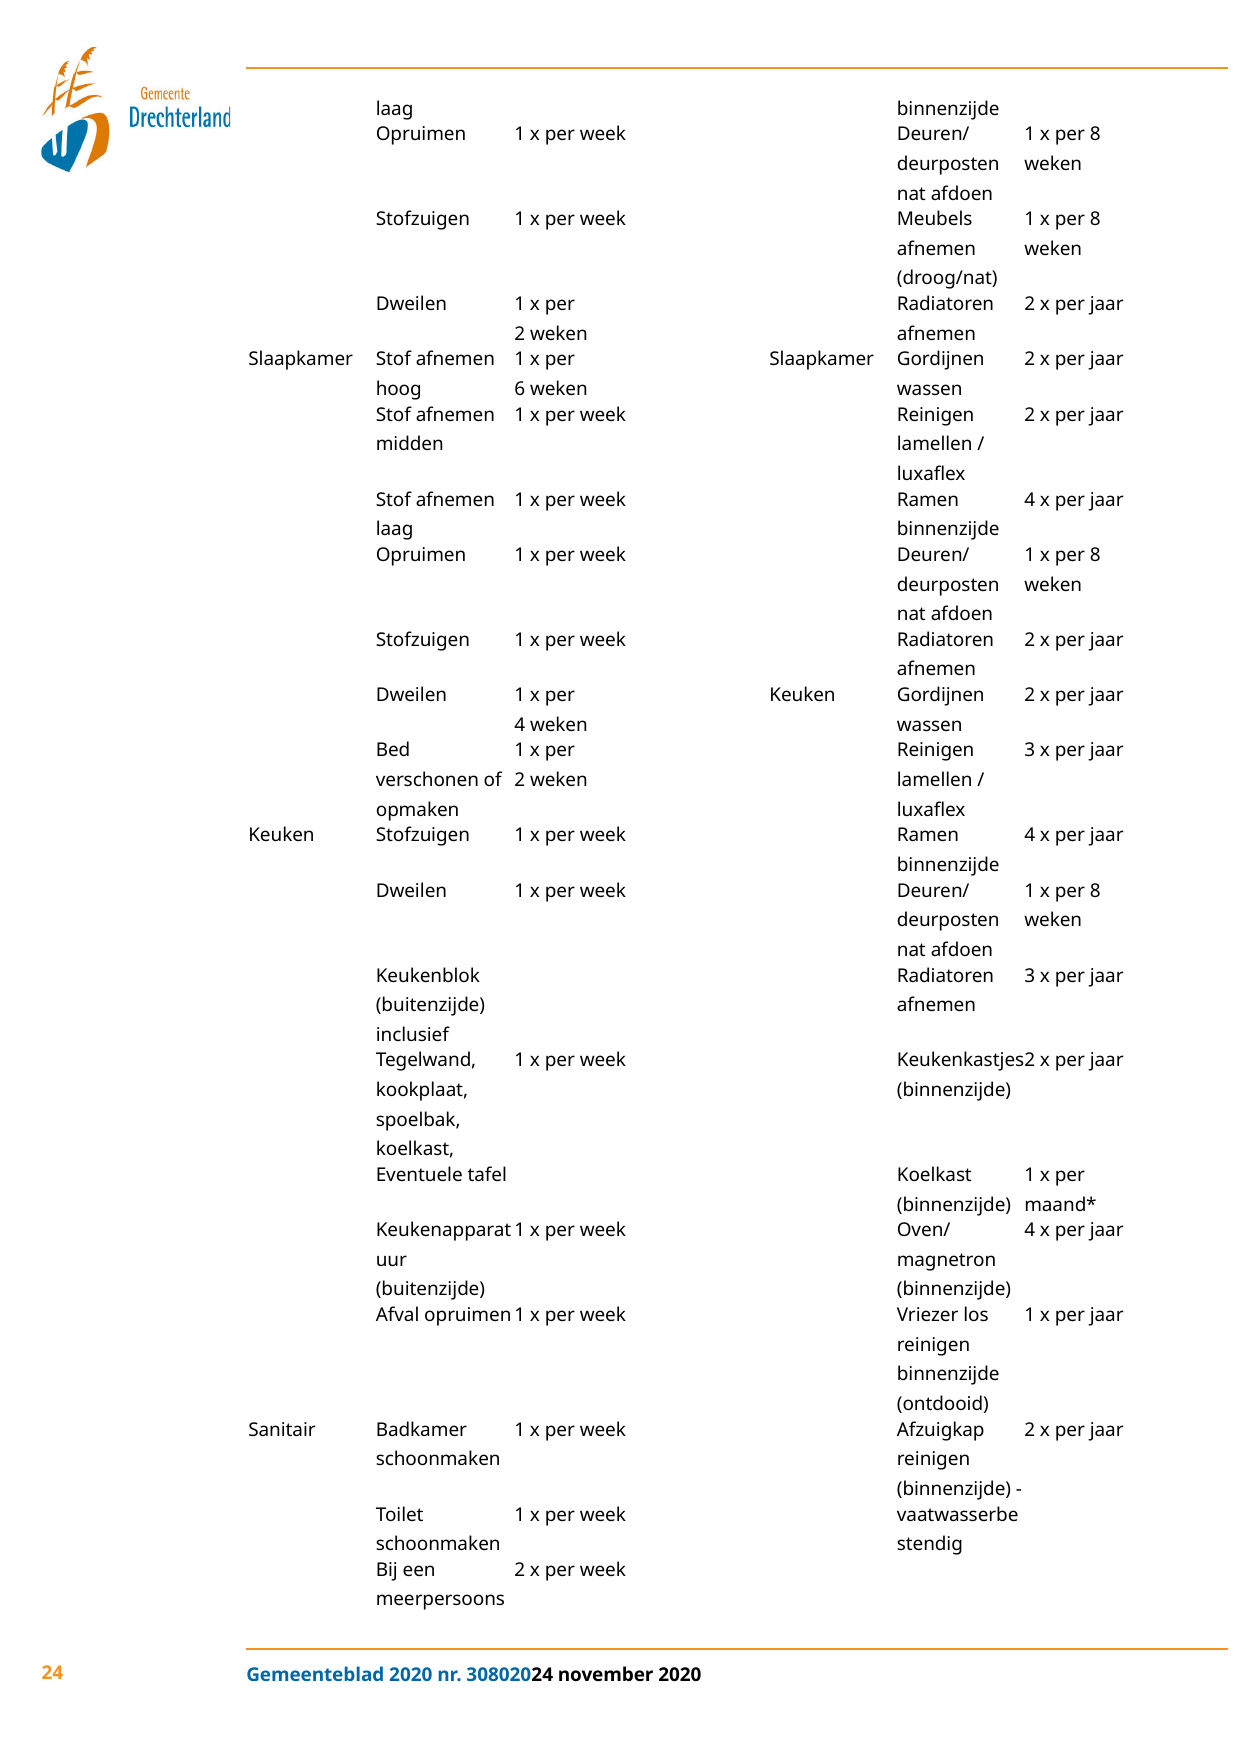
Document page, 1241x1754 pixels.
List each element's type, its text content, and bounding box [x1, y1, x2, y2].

table_cell 3 x per jaar [1024, 962, 1152, 1047]
table_cell Dweilen [376, 290, 514, 346]
table_cell [642, 401, 769, 486]
table_cell 4 x per jaar [1024, 822, 1152, 877]
table_cell [248, 737, 376, 822]
table_cell [642, 1556, 769, 1611]
table_cell 1 x per week [514, 1301, 642, 1416]
table_cell 1 x per week [514, 1501, 642, 1556]
table_cell [769, 1556, 897, 1611]
table_cell 1 x per week [514, 626, 642, 681]
table_cell Tegelwand, kookplaat, spoelbak, koelkast, [376, 1047, 514, 1161]
table_cell 1 x per 2 weken [514, 737, 642, 822]
table_cell [769, 877, 897, 962]
table_cell [642, 962, 769, 1047]
table_cell 1 x per 8 weken [1024, 205, 1152, 290]
table_cell vaatwasserbestendig [897, 1501, 1024, 1556]
table_cell 1 x per 8 weken [1024, 541, 1152, 626]
table_cell 2 x per jaar [1024, 1416, 1152, 1501]
table_cell [248, 1161, 376, 1216]
table_cell [248, 877, 376, 962]
table_cell Stofzuigen [376, 205, 514, 290]
table_cell 2 x per jaar [1024, 681, 1152, 737]
table_cell Opruimen [376, 121, 514, 205]
table_cell [769, 626, 897, 681]
table_cell Oven/magnetron (binnenzijde) [897, 1216, 1024, 1301]
picture [226, 115, 231, 124]
table_cell Koelkast (binnenzijde) [897, 1161, 1024, 1216]
table_cell [248, 486, 376, 541]
table_cell Slaapkamer [769, 346, 897, 401]
table_cell [514, 962, 642, 1047]
table_cell Keukenapparatuur (buitenzijde) [376, 1216, 514, 1301]
table_cell Afval opruimen [376, 1301, 514, 1416]
table_cell [769, 822, 897, 877]
table_cell [642, 121, 769, 205]
table_cell [897, 1556, 1024, 1611]
table_cell [248, 1501, 376, 1556]
table_cell 2 x per jaar [1024, 1047, 1152, 1161]
table_cell 3 x per jaar [1024, 737, 1152, 822]
table_cell Dweilen [376, 877, 514, 962]
table_cell 1 x per maand* [1024, 1161, 1152, 1216]
table_cell Badkamer schoonmaken [376, 1416, 514, 1501]
table_cell 1 x per 2 weken [514, 290, 642, 346]
table_cell [248, 401, 376, 486]
table_cell Deuren/deurposten nat afdoen [897, 877, 1024, 962]
table_cell Ramen binnenzijde [897, 822, 1024, 877]
table_cell Keukenblok (buitenzijde) inclusief [376, 962, 514, 1047]
table_cell 1 x per 6 weken [514, 346, 642, 401]
table_cell [248, 541, 376, 626]
table_cell Keuken [769, 681, 897, 737]
table_cell Keukenkastjes (binnenzijde) [897, 1047, 1024, 1161]
table_cell Reinigen lamellen / luxaflex [897, 401, 1024, 486]
table_cell 1 x per week [514, 877, 642, 962]
table_cell [642, 205, 769, 290]
table_cell [1024, 1501, 1152, 1556]
table_cell [642, 486, 769, 541]
table_cell 1 x per 8 weken [1024, 121, 1152, 205]
table_cell 1 x per week [514, 205, 642, 290]
table_cell Reinigen lamellen / luxaflex [897, 737, 1024, 822]
table_cell [514, 1161, 642, 1216]
table_cell 1 x per week [514, 1416, 642, 1501]
table_cell [642, 681, 769, 737]
table_cell [642, 1301, 769, 1416]
table_cell 1 x per week [514, 1216, 642, 1301]
table_cell [642, 877, 769, 962]
table_cell 1 x per 4 weken [514, 681, 642, 737]
table_cell [642, 737, 769, 822]
table_cell [248, 681, 376, 737]
table_cell Gordijnen wassen [897, 346, 1024, 401]
table_cell 2 x per jaar [1024, 346, 1152, 401]
table_cell [248, 1216, 376, 1301]
table_cell [769, 962, 897, 1047]
table_cell Slaapkamer [248, 346, 376, 401]
table_cell Deuren/deurposten nat afdoen [897, 541, 1024, 626]
table_cell Radiatoren afnemen [897, 290, 1024, 346]
table_cell Toilet schoonmaken [376, 1501, 514, 1556]
table_cell Meubels afnemen (droog/nat) [897, 205, 1024, 290]
table_cell [642, 346, 769, 401]
table_cell [642, 822, 769, 877]
table_cell laag [376, 95, 514, 121]
table_cell [769, 401, 897, 486]
table_cell [642, 290, 769, 346]
table_cell Deuren/deurposten nat afdoen [897, 121, 1024, 205]
table_cell [769, 1161, 897, 1216]
table_cell [248, 290, 376, 346]
table_cell Stofzuigen [376, 626, 514, 681]
table_cell Keuken [248, 822, 376, 877]
table_cell [514, 95, 642, 121]
picture [41, 47, 231, 172]
table_cell binnenzijde [897, 95, 1024, 121]
table_cell 1 x per week [514, 822, 642, 877]
table_cell 1 x per week [514, 541, 642, 626]
table_cell [769, 290, 897, 346]
table_cell 2 x per week [514, 1556, 642, 1611]
table_cell Bed verschonen of opmaken [376, 737, 514, 822]
table_cell 1 x per jaar [1024, 1301, 1152, 1416]
table_cell [1024, 1556, 1152, 1611]
table_cell [642, 1416, 769, 1501]
table_cell [248, 1047, 376, 1161]
table_cell [769, 1501, 897, 1556]
table_cell Dweilen [376, 681, 514, 737]
table_cell [1024, 95, 1152, 121]
table_cell 1 x per week [514, 401, 642, 486]
table_cell Stofzuigen [376, 822, 514, 877]
table_cell 1 x per week [514, 1047, 642, 1161]
table_cell [248, 205, 376, 290]
table_cell [769, 95, 897, 121]
table_cell [769, 1416, 897, 1501]
table_cell 1 x per 8 weken [1024, 877, 1152, 962]
table_cell Bij een meerpersoons [376, 1556, 514, 1611]
table_cell [248, 962, 376, 1047]
table_cell Sanitair [248, 1416, 376, 1501]
table_cell 4 x per jaar [1024, 1216, 1152, 1301]
table_cell Opruimen [376, 541, 514, 626]
table_cell [769, 1301, 897, 1416]
table_cell Radiatoren afnemen [897, 962, 1024, 1047]
table_cell [642, 626, 769, 681]
table_cell [248, 121, 376, 205]
table_cell Afzuigkap reinigen (binnenzijde) - [897, 1416, 1024, 1501]
table_cell [769, 1047, 897, 1161]
table_cell [642, 541, 769, 626]
table_cell 2 x per jaar [1024, 401, 1152, 486]
table_cell Stof afnemen hoog [376, 346, 514, 401]
table_cell [642, 1047, 769, 1161]
table_cell [769, 486, 897, 541]
table_cell Gordijnen wassen [897, 681, 1024, 737]
table_cell [769, 1216, 897, 1301]
picture [41, 158, 64, 172]
table_cell Eventuele tafel [376, 1161, 514, 1216]
table_cell Radiatoren afnemen [897, 626, 1024, 681]
table_cell 2 x per jaar [1024, 626, 1152, 681]
table_cell Ramen binnenzijde [897, 486, 1024, 541]
table_cell [248, 95, 376, 121]
table_cell 1 x per week [514, 486, 642, 541]
table_cell Vriezer los reinigen binnenzijde (ontdooid) [897, 1301, 1024, 1416]
table_cell 2 x per jaar [1024, 290, 1152, 346]
table_cell [769, 205, 897, 290]
table_cell [642, 1216, 769, 1301]
table_cell [248, 1301, 376, 1416]
table_cell [769, 737, 897, 822]
table_cell [248, 1556, 376, 1611]
table_cell 1 x per week [514, 121, 642, 205]
table_cell [769, 121, 897, 205]
table_cell [642, 1161, 769, 1216]
table_cell Stof afnemen midden [376, 401, 514, 486]
table_cell [642, 95, 769, 121]
table_cell 4 x per jaar [1024, 486, 1152, 541]
table_cell [248, 626, 376, 681]
table_cell [769, 541, 897, 626]
table_cell Stof afnemen laag [376, 486, 514, 541]
table_cell [642, 1501, 769, 1556]
